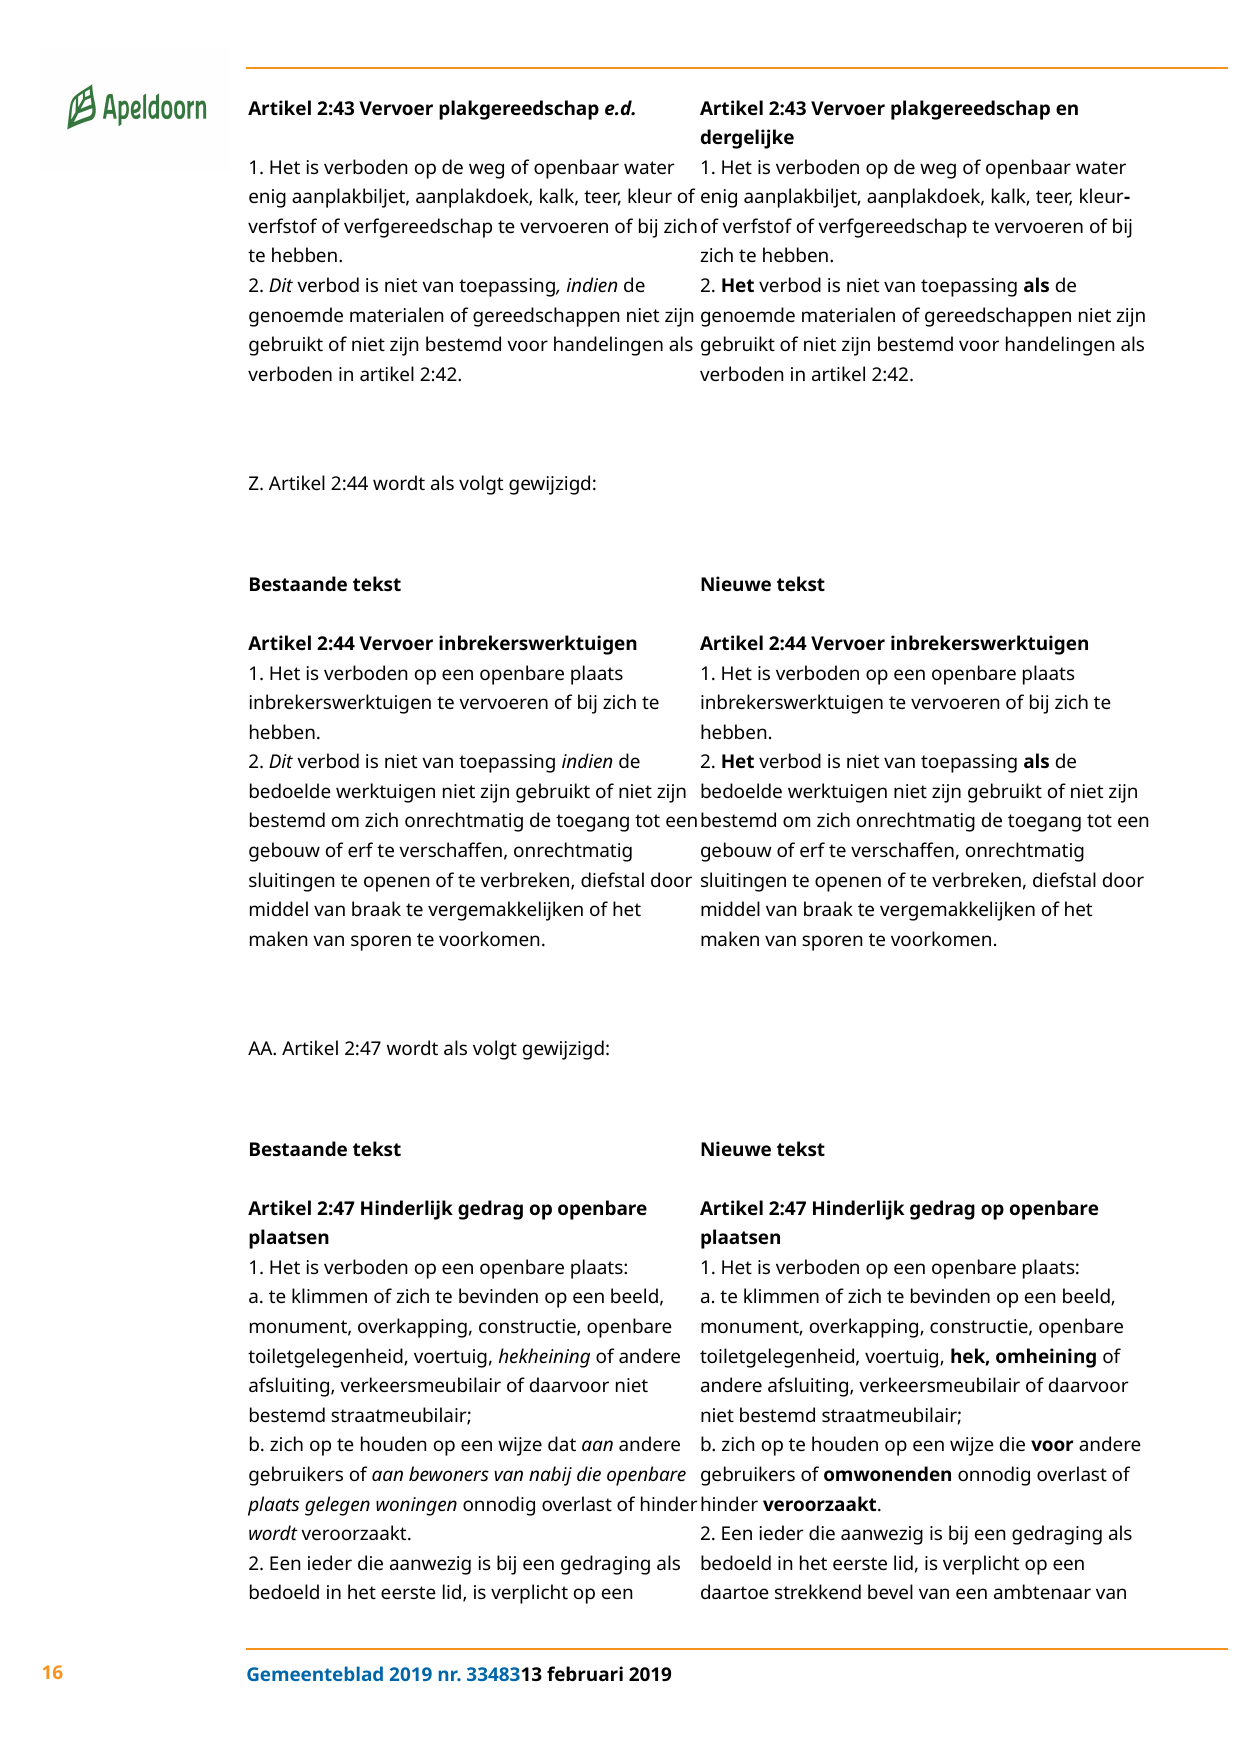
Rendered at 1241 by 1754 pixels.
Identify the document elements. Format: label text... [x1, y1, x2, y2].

picture [41, 47, 231, 172]
table_header Artikel 2:43 Vervoer plakgereedschap en dergelijke 1. Het is verboden op de weg of openbaar water enig aanplakbiljet, aanplakdoek, kalk, teer, kleur- of verfstof of verfgereedschap te vervoeren of bij zich te hebben. 2. Het verbod is niet van toepassing als de genoemde materialen of gereedschappen niet zijn gebruikt of niet zijn bestemd voor handelingen als verboden in artikel 2:42. [700, 95, 1152, 416]
table_header Artikel 2:43 Vervoer plakgereedschap e.d. 1. Het is verboden op de weg of openbaar water enig aanplakbiljet, aanplakdoek, kalk, teer, kleur of verfstof of verfgereedschap te vervoeren of bij zich te hebben. 2. Dit verbod is niet van toepassing, indien de genoemde materialen of gereedschappen niet zijn gebruikt of niet zijn bestemd voor handelingen als verboden in artikel 2:42. [248, 95, 700, 416]
table_header Bestaande tekst Artikel 2:47 Hinderlijk gedrag op openbare plaatsen 1. Het is verboden op een openbare plaats: a. te klimmen of zich te bevinden op een beeld, monument, overkapping, constructie, openbare toiletgelegenheid, voertuig, hekheining of andere afsluiting, verkeersmeubilair of daarvoor niet bestemd straatmeubilair; b. zich op te houden op een wijze dat aan andere gebruikers of aan bewoners van nabij die openbare plaats gelegen woningen onnodig overlast of hinder wordt veroorzaakt. 2. Een ieder die aanwezig is bij een gedraging als bedoeld in het eerste lid, is verplicht op een [248, 1136, 700, 1605]
table_header Nieuwe tekst Artikel 2:44 Vervoer inbrekerswerktuigen 1. Het is verboden op een openbare plaats inbrekerswerktuigen te vervoeren of bij zich te hebben. 2. Het verbod is niet van toepassing als de bedoelde werktuigen niet zijn gebruikt of niet zijn bestemd om zich onrechtmatig de toegang tot een gebouw of erf te verschaffen, onrechtmatig sluitingen te openen of te verbreken, diefstal door middel van braak te vergemakkelijken of het maken van sporen te voorkomen. [700, 571, 1152, 981]
text Z. Artikel 2:44 wordt als volgt gewijzigd: [248, 470, 1152, 496]
table_header Bestaande tekst Artikel 2:44 Vervoer inbrekerswerktuigen 1. Het is verboden op een openbare plaats inbrekerswerktuigen te vervoeren of bij zich te hebben. 2. Dit verbod is niet van toepassing indien de bedoelde werktuigen niet zijn gebruikt of niet zijn bestemd om zich onrechtmatig de toegang tot een gebouw of erf te verschaffen, onrechtmatig sluitingen te openen of te verbreken, diefstal door middel van braak te vergemakkelijken of het maken van sporen te voorkomen. [248, 571, 700, 981]
text AA. Artikel 2:47 wordt als volgt gewijzigd: [248, 1035, 1152, 1061]
table_header Nieuwe tekst Artikel 2:47 Hinderlijk gedrag op openbare plaatsen 1. Het is verboden op een openbare plaats: a. te klimmen of zich te bevinden op een beeld, monument, overkapping, constructie, openbare toiletgelegenheid, voertuig, hek, omheining of andere afsluiting, verkeersmeubilair of daarvoor niet bestemd straatmeubilair; b. zich op te houden op een wijze die voor andere gebruikers of omwonenden onnodig overlast of hinder veroorzaakt. 2. Een ieder die aanwezig is bij een gedraging als bedoeld in het eerste lid, is verplicht op een daartoe strekkend bevel van een ambtenaar van [700, 1136, 1152, 1605]
